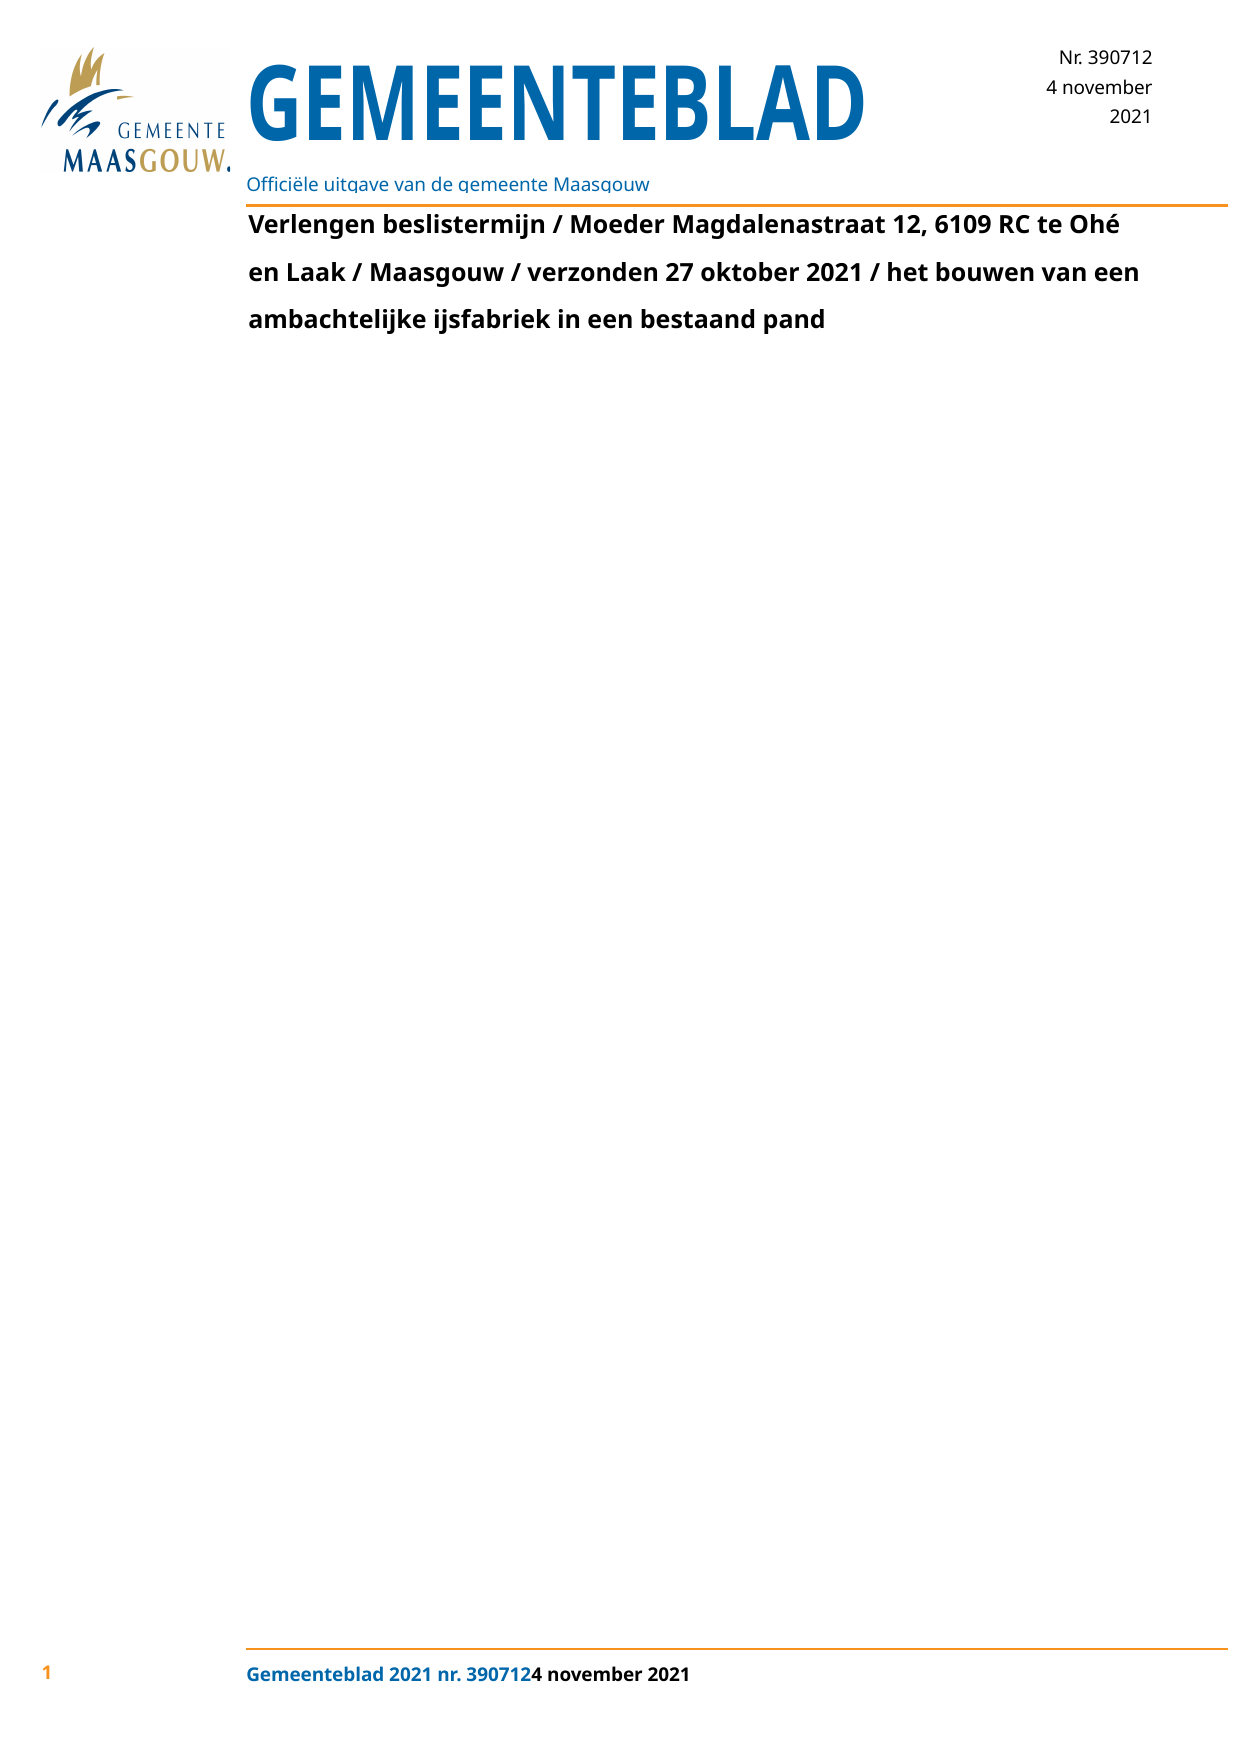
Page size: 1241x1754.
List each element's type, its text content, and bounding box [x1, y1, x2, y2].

picture [41, 47, 231, 172]
text Verlengen beslistermijn / Moeder Magdalenastraat 12, 6109 RC te Ohé en Laak / Maasgouw / verzonden 27 oktober 2021 / het bouwen van een ambachtelijke ijsfabriek in een bestaand pand [248, 207, 1152, 336]
